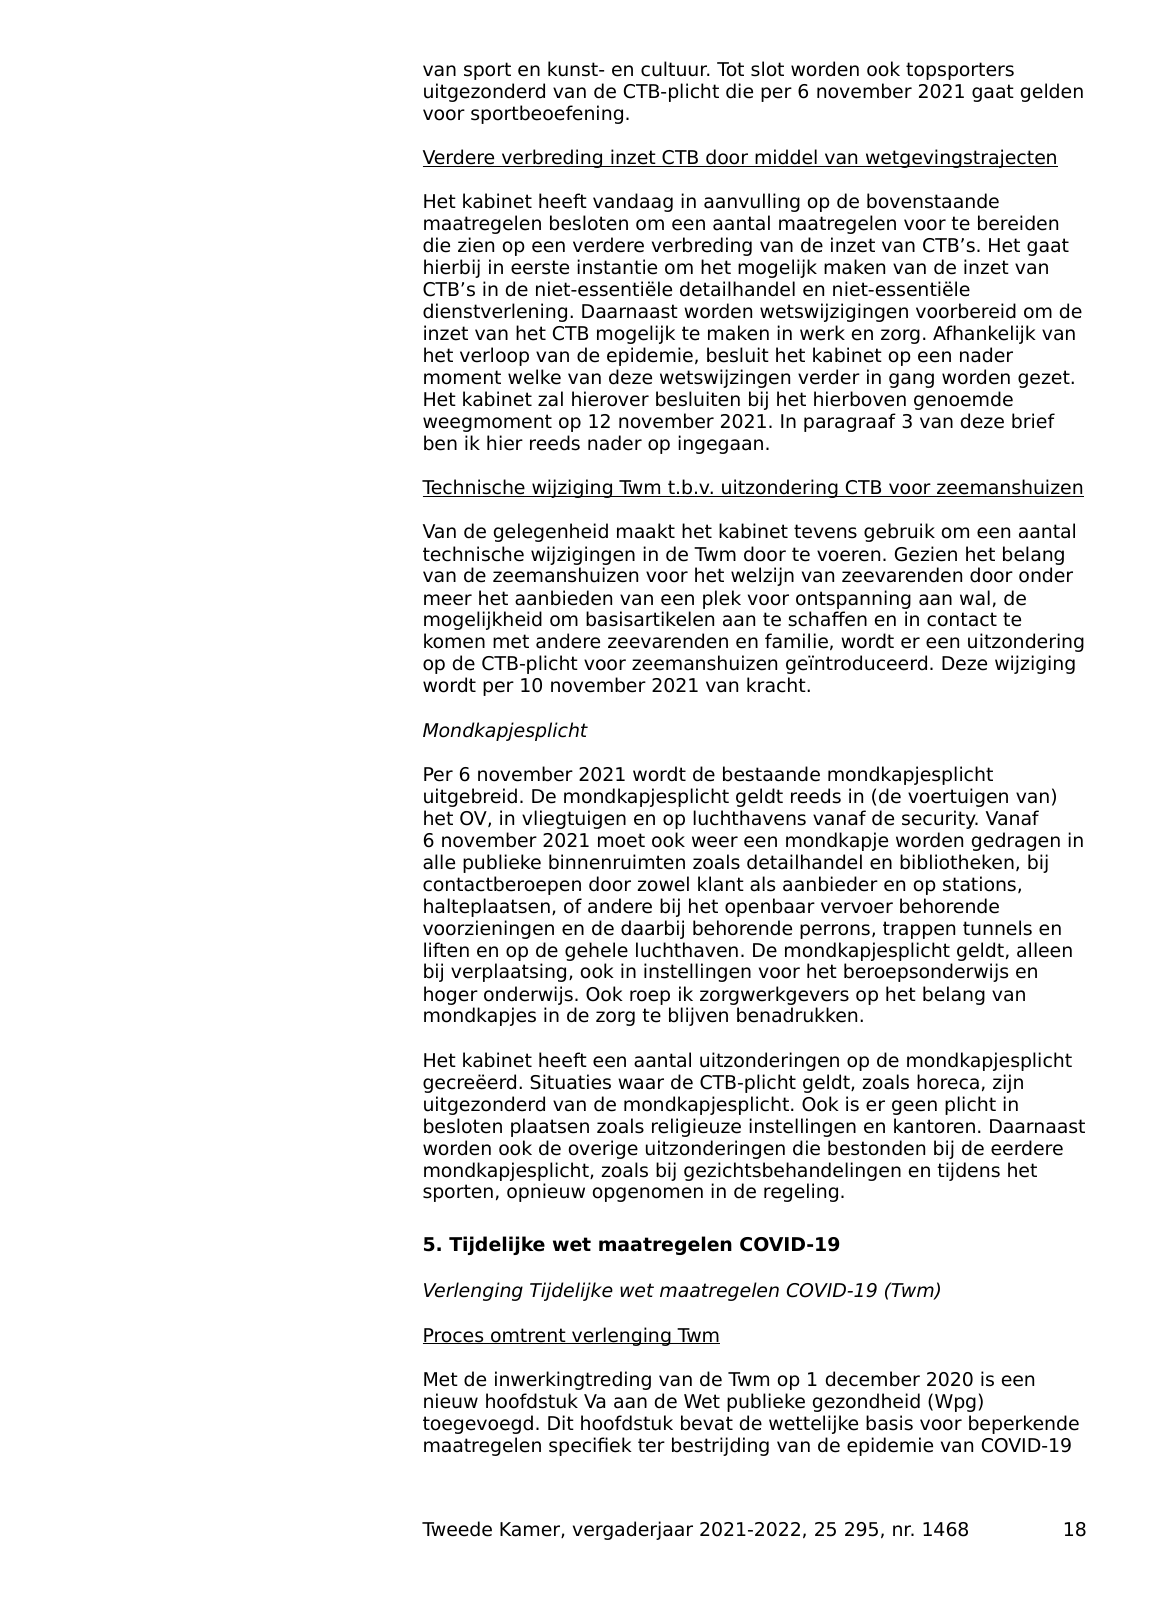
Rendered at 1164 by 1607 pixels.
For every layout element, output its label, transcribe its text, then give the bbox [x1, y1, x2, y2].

subtitle Technische wijziging Twm t.b.v. uitzondering CTB voor zeemanshuizen [422, 477, 1087, 499]
text Het kabinet heeft vandaag in aanvulling op de bovenstaande maatregelen besloten om een aantal maatregelen voor te bereiden die zien op een verdere verbreding van de inzet van CTB’s. Het gaat hierbij in eerste instantie om het mogelijk maken van de inzet van CTB’s in de niet-essentiële detailhandel en niet-essentiële dienstverlening. Daarnaast worden wetswijzigingen voorbereid om de inzet van het CTB mogelijk te maken in werk en zorg. Afhankelijk van het verloop van de epidemie, besluit het kabinet op een nader moment welke van deze wetswijzingen verder in gang worden gezet. Het kabinet zal hierover besluiten bij het hierboven genoemde weegmoment op 12 november 2021. In paragraaf 3 van deze brief ben ik hier reeds nader op ingegaan. [422, 191, 1087, 455]
text Per 6 november 2021 wordt de bestaande mondkapjesplicht uitgebreid. De mondkapjesplicht geldt reeds in (de voertuigen van) het OV, in vliegtuigen en op luchthavens vanaf de security. Vanaf 6 november 2021 moet ook weer een mondkapje worden gedragen in alle publieke binnenruimten zoals detailhandel en bibliotheken, bij contactberoepen door zowel klant als aanbieder en op stations, halteplaatsen, of andere bij het openbaar vervoer behorende voorzieningen en de daarbij behorende perrons, trappen tunnels en liften en op de gehele luchthaven. De mondkapjesplicht geldt, alleen bij verplaatsing, ook in instellingen voor het beroepsonderwijs en hoger onderwijs. Ook roep ik zorgwerkgevers op het belang van mondkapjes in de zorg te blijven benadrukken. [422, 764, 1087, 1027]
subtitle 5. Tijdelijke wet maatregelen COVID-19 [422, 1233, 1087, 1255]
text Het kabinet heeft een aantal uitzonderingen op de mondkapjesplicht gecreëerd. Situaties waar de CTB-plicht geldt, zoals horeca, zijn uitgezonderd van de mondkapjesplicht. Ook is er geen plicht in besloten plaatsen zoals religieuze instellingen en kantoren. Daarnaast worden ook de overige uitzonderingen die bestonden bij de eerdere mondkapjesplicht, zoals bij gezichtsbehandelingen en tijdens het sporten, opnieuw opgenomen in de regeling. [422, 1049, 1087, 1203]
text Met de inwerkingtreding van de Twm op 1 december 2020 is een nieuw hoofdstuk Va aan de Wet publieke gezondheid (Wpg) toegevoegd. Dit hoofdstuk bevat de wettelijke basis voor beperkende maatregelen specifiek ter bestrijding van de epidemie van COVID-19 [422, 1369, 1087, 1457]
text Van de gelegenheid maakt het kabinet tevens gebruik om een aantal technische wijzigingen in de Twm door te voeren. Gezien het belang van de zeemanshuizen voor het welzijn van zeevarenden door onder meer het aanbieden van een plek voor ontspanning aan wal, de mogelijkheid om basisartikelen aan te schaffen en in contact te komen met andere zeevarenden en familie, wordt er een uitzondering op de CTB-plicht voor zeemanshuizen geïntroduceerd. Deze wijziging wordt per 10 november 2021 van kracht. [422, 521, 1087, 697]
subtitle Verdere verbreding inzet CTB door middel van wetgevingstrajecten [422, 147, 1087, 169]
subtitle Mondkapjesplicht [422, 719, 1087, 741]
subtitle Verlenging Tijdelijke wet maatregelen COVID-19 (Twm) [422, 1280, 1087, 1302]
text van sport en kunst- en cultuur. Tot slot worden ook topsporters uitgezonderd van de CTB-plicht die per 6 november 2021 gaat gelden voor sportbeoefening. [422, 59, 1087, 125]
subtitle Proces omtrent verlenging Twm [422, 1324, 1087, 1347]
